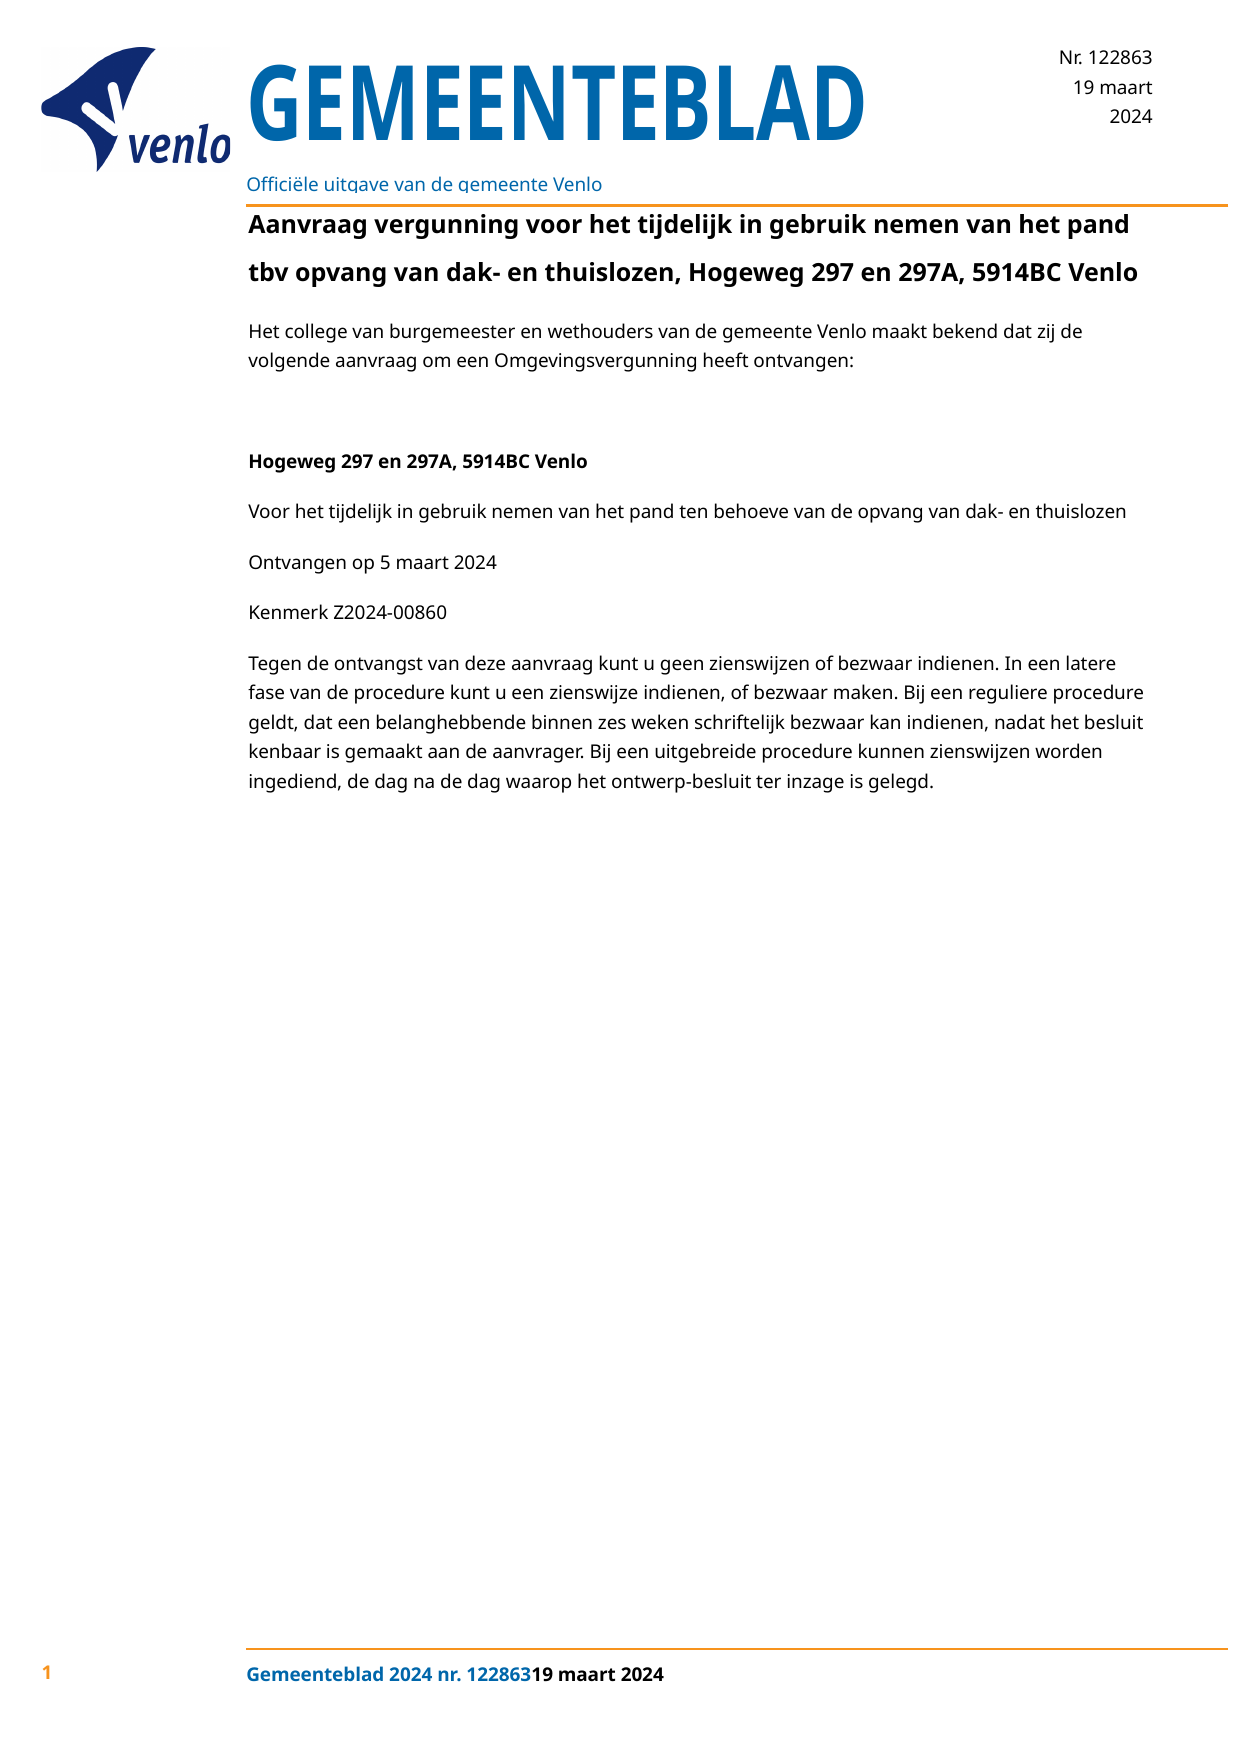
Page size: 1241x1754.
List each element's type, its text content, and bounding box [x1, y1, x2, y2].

picture [41, 47, 231, 172]
text Hogeweg 297 en 297A, 5914BC Venlo [248, 448, 1152, 474]
text Voor het tijdelijk in gebruik nemen van het pand ten behoeve van de opvang van dak- en thuislozen [248, 499, 1152, 524]
text Kenmerk Z2024-00860 [248, 599, 1152, 625]
text Aanvraag vergunning voor het tijdelijk in gebruik nemen van het pand tbv opvang van dak- en thuislozen, Hogeweg 297 en 297A, 5914BC Venlo [248, 207, 1152, 288]
text Het college van burgemeester en wethouders van de gemeente Venlo maakt bekend dat zij de volgende aanvraag om een Omgevingsvergunning heeft ontvangen: [248, 318, 1152, 373]
text Tegen de ontvangst van deze aanvraag kunt u geen zienswijzen of bezwaar indienen. In een latere fase van de procedure kunt u een zienswijze indienen, of bezwaar maken. Bij een reguliere procedure geldt, dat een belanghebbende binnen zes weken schriftelijk bezwaar kan indienen, nadat het besluit kenbaar is gemaakt aan de aanvrager. Bij een uitgebreide procedure kunnen zienswijzen worden ingediend, de dag na de dag waarop het ontwerp-besluit ter inzage is gelegd. [248, 650, 1152, 794]
text Ontvangen op 5 maart 2024 [248, 549, 1152, 575]
